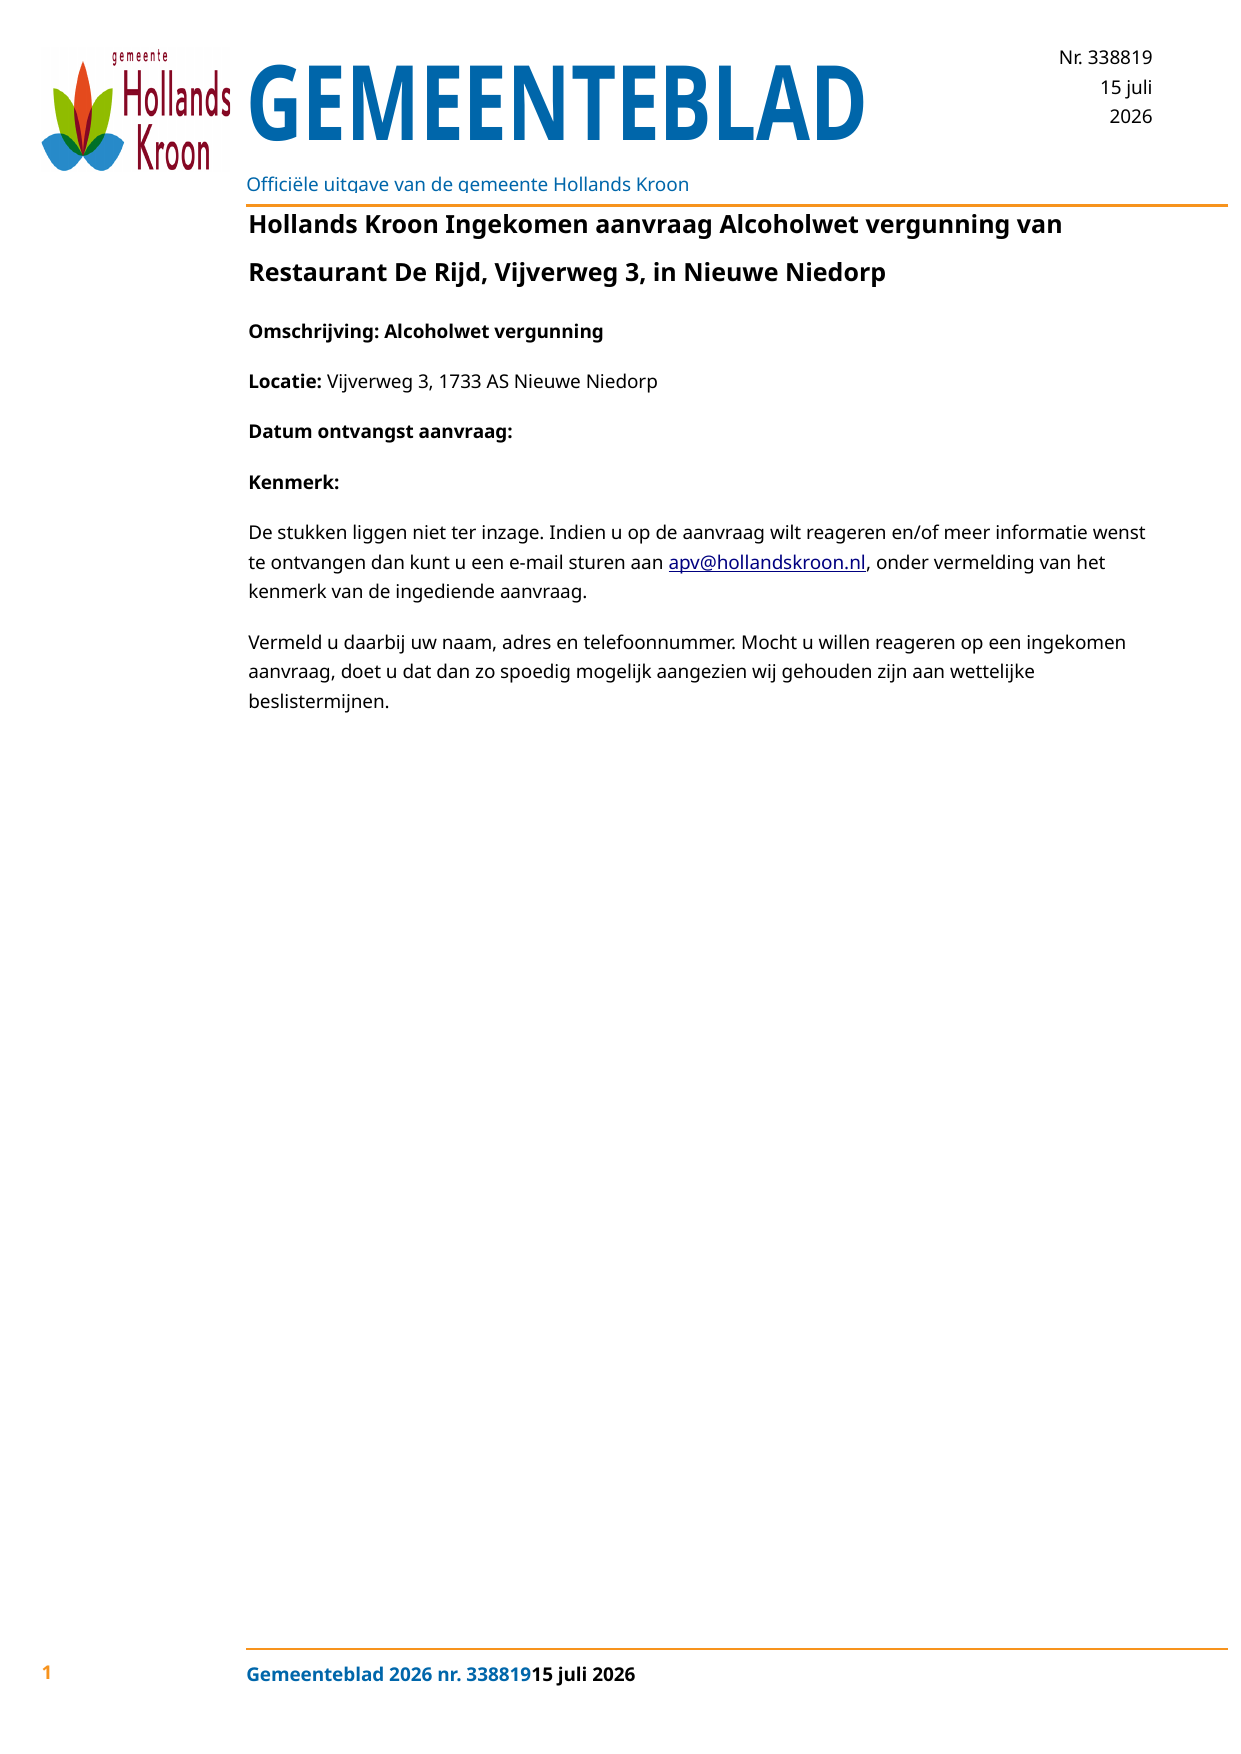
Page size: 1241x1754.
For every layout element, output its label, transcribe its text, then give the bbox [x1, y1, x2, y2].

text Omschrijving: Alcoholwet vergunning [248, 318, 1152, 344]
text Vermeld u daarbij uw naam, adres en telefoonnummer. Mocht u willen reageren op een ingekomen aanvraag, doet u dat dan zo spoedig mogelijk aangezien wij gehouden zijn aan wettelijke beslistermijnen. [248, 629, 1152, 714]
text Datum ontvangst aanvraag: [248, 419, 1152, 444]
text Kenmerk: [248, 469, 1152, 495]
picture [41, 47, 231, 172]
text Locatie: Vijverweg 3, 1733 AS Nieuwe Niedorp [248, 368, 1152, 394]
text Hollands Kroon Ingekomen aanvraag Alcoholwet vergunning van Restaurant De Rijd, Vijverweg 3, in Nieuwe Niedorp [248, 207, 1152, 288]
text De stukken liggen niet ter inzage. Indien u op de aanvraag wilt reageren en/of meer informatie wenst te ontvangen dan kunt u een e-mail sturen aan apv@hollandskroon.nl, onder vermelding van het kenmerk van de ingediende aanvraag. [248, 519, 1152, 604]
